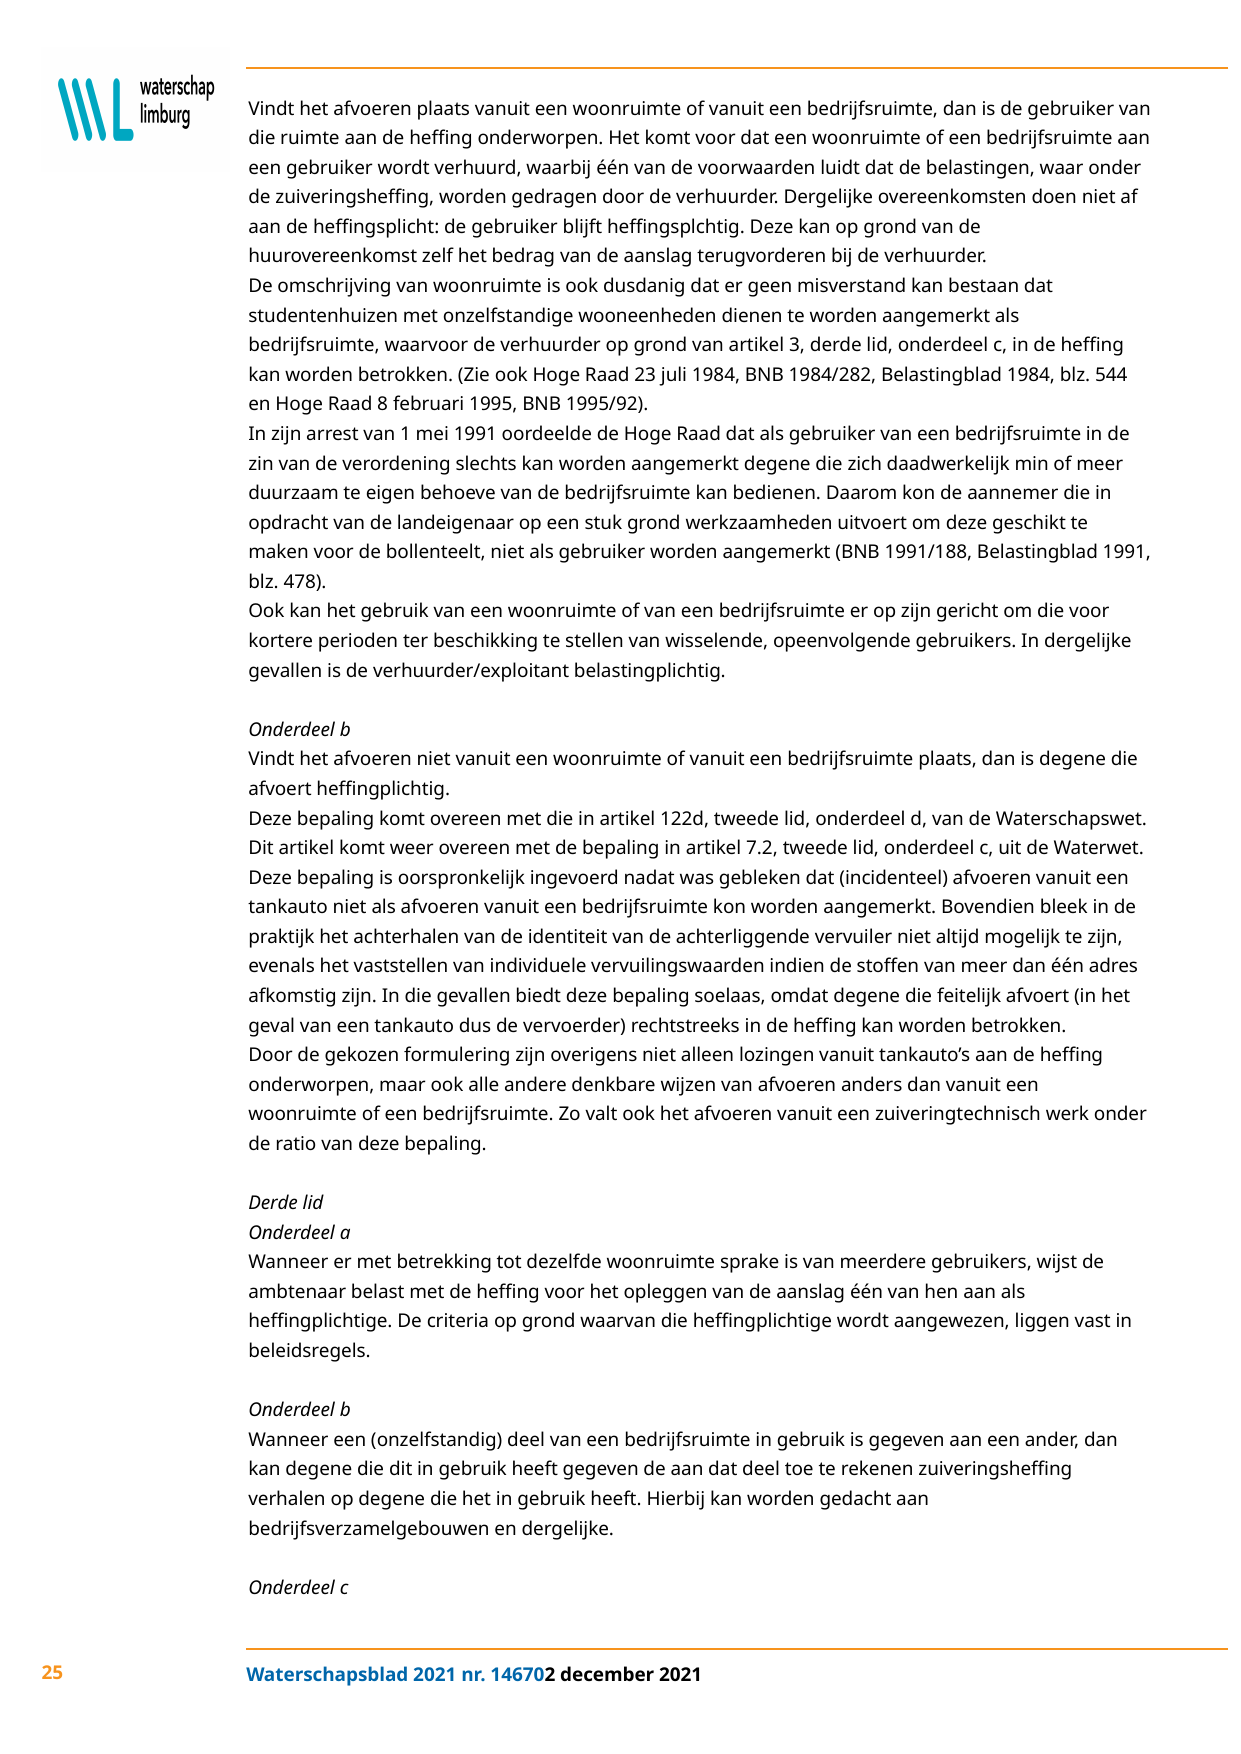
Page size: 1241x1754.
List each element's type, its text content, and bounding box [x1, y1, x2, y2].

text Onderdeel c [248, 1574, 1152, 1600]
text Door de gekozen formulering zijn overigens niet alleen lozingen vanuit tankauto’s aan de heffing onderworpen, maar ook alle andere denkbare wijzen van afvoeren anders dan vanuit een woonruimte of een bedrijfsruimte. Zo valt ook het afvoeren vanuit een zuiveringtechnisch werk onder de ratio van deze bepaling. [248, 1041, 1152, 1156]
text In zijn arrest van 1 mei 1991 oordeelde de Hoge Raad dat als gebruiker van een bedrijfsruimte in de zin van de verordening slechts kan worden aangemerkt degene die zich daadwerkelijk min of meer duurzaam te eigen behoeve van de bedrijfsruimte kan bedienen. Daarom kon de aannemer die in opdracht van de landeigenaar op een stuk grond werkzaamheden uitvoert om deze geschikt te maken voor de bollenteelt, niet als gebruiker worden aangemerkt (BNB 1991/188, Belastingblad 1991, blz. 478). [248, 420, 1152, 594]
text Onderdeel a [248, 1219, 1152, 1245]
text Deze bepaling komt overeen met die in artikel 122d, tweede lid, onderdeel d, van de Waterschapswet. Dit artikel komt weer overeen met de bepaling in artikel 7.2, tweede lid, onderdeel c, uit de Waterwet. Deze bepaling is oorspronkelijk ingevoerd nadat was gebleken dat (incidenteel) afvoeren vanuit een tankauto niet als afvoeren vanuit een bedrijfsruimte kon worden aangemerkt. Bovendien bleek in de praktijk het achterhalen van de identiteit van de achterliggende vervuiler niet altijd mogelijk te zijn, evenals het vaststellen van individuele vervuilingswaarden indien de stoffen van meer dan één adres afkomstig zijn. In die gevallen biedt deze bepaling soelaas, omdat degene die feitelijk afvoert (in het geval van een tankauto dus de vervoerder) rechtstreeks in de heffing kan worden betrokken. [248, 805, 1152, 1038]
text Vindt het afvoeren niet vanuit een woonruimte of vanuit een bedrijfsruimte plaats, dan is degene die afvoert heffingplichtig. [248, 746, 1152, 801]
text Derde lid [248, 1189, 1152, 1215]
text Ook kan het gebruik van een woonruimte of van een bedrijfsruimte er op zijn gericht om die voor kortere perioden ter beschikking te stellen van wisselende, opeenvolgende gebruikers. In dergelijke gevallen is de verhuurder/exploitant belastingplichtig. [248, 598, 1152, 683]
text Onderdeel b [248, 716, 1152, 742]
picture [41, 47, 231, 172]
text Onderdeel b [248, 1396, 1152, 1422]
text Wanneer een (onzelfstandig) deel van een bedrijfsruimte in gebruik is gegeven aan een ander, dan kan degene die dit in gebruik heeft gegeven de aan dat deel toe te rekenen zuiveringsheffing verhalen op degene die het in gebruik heeft. Hierbij kan worden gedacht aan bedrijfsverzamelgebouwen en dergelijke. [248, 1426, 1152, 1541]
text Wanneer er met betrekking tot dezelfde woonruimte sprake is van meerdere gebruikers, wijst de ambtenaar belast met de heffing voor het opleggen van de aanslag één van hen aan als heffingplichtige. De criteria op grond waarvan die heffingplichtige wordt aangewezen, liggen vast in beleidsregels. [248, 1248, 1152, 1363]
text Vindt het afvoeren plaats vanuit een woonruimte of vanuit een bedrijfsruimte, dan is de gebruiker van die ruimte aan de heffing onderworpen. Het komt voor dat een woonruimte of een bedrijfsruimte aan een gebruiker wordt verhuurd, waarbij één van de voorwaarden luidt dat de belastingen, waar onder de zuiveringsheffing, worden gedragen door de verhuurder. Dergelijke overeenkomsten doen niet af aan de heffingsplicht: de gebruiker blijft heffingsplchtig. Deze kan op grond van de huurovereenkomst zelf het bedrag van de aanslag terugvorderen bij de verhuurder. [248, 95, 1152, 268]
text De omschrijving van woonruimte is ook dusdanig dat er geen misverstand kan bestaan dat studentenhuizen met onzelfstandige wooneenheden dienen te worden aangemerkt als bedrijfsruimte, waarvoor de verhuurder op grond van artikel 3, derde lid, onderdeel c, in de heffing kan worden betrokken. (Zie ook Hoge Raad 23 juli 1984, BNB 1984/282, Belastingblad 1984, blz. 544 en Hoge Raad 8 februari 1995, BNB 1995/92). [248, 272, 1152, 416]
